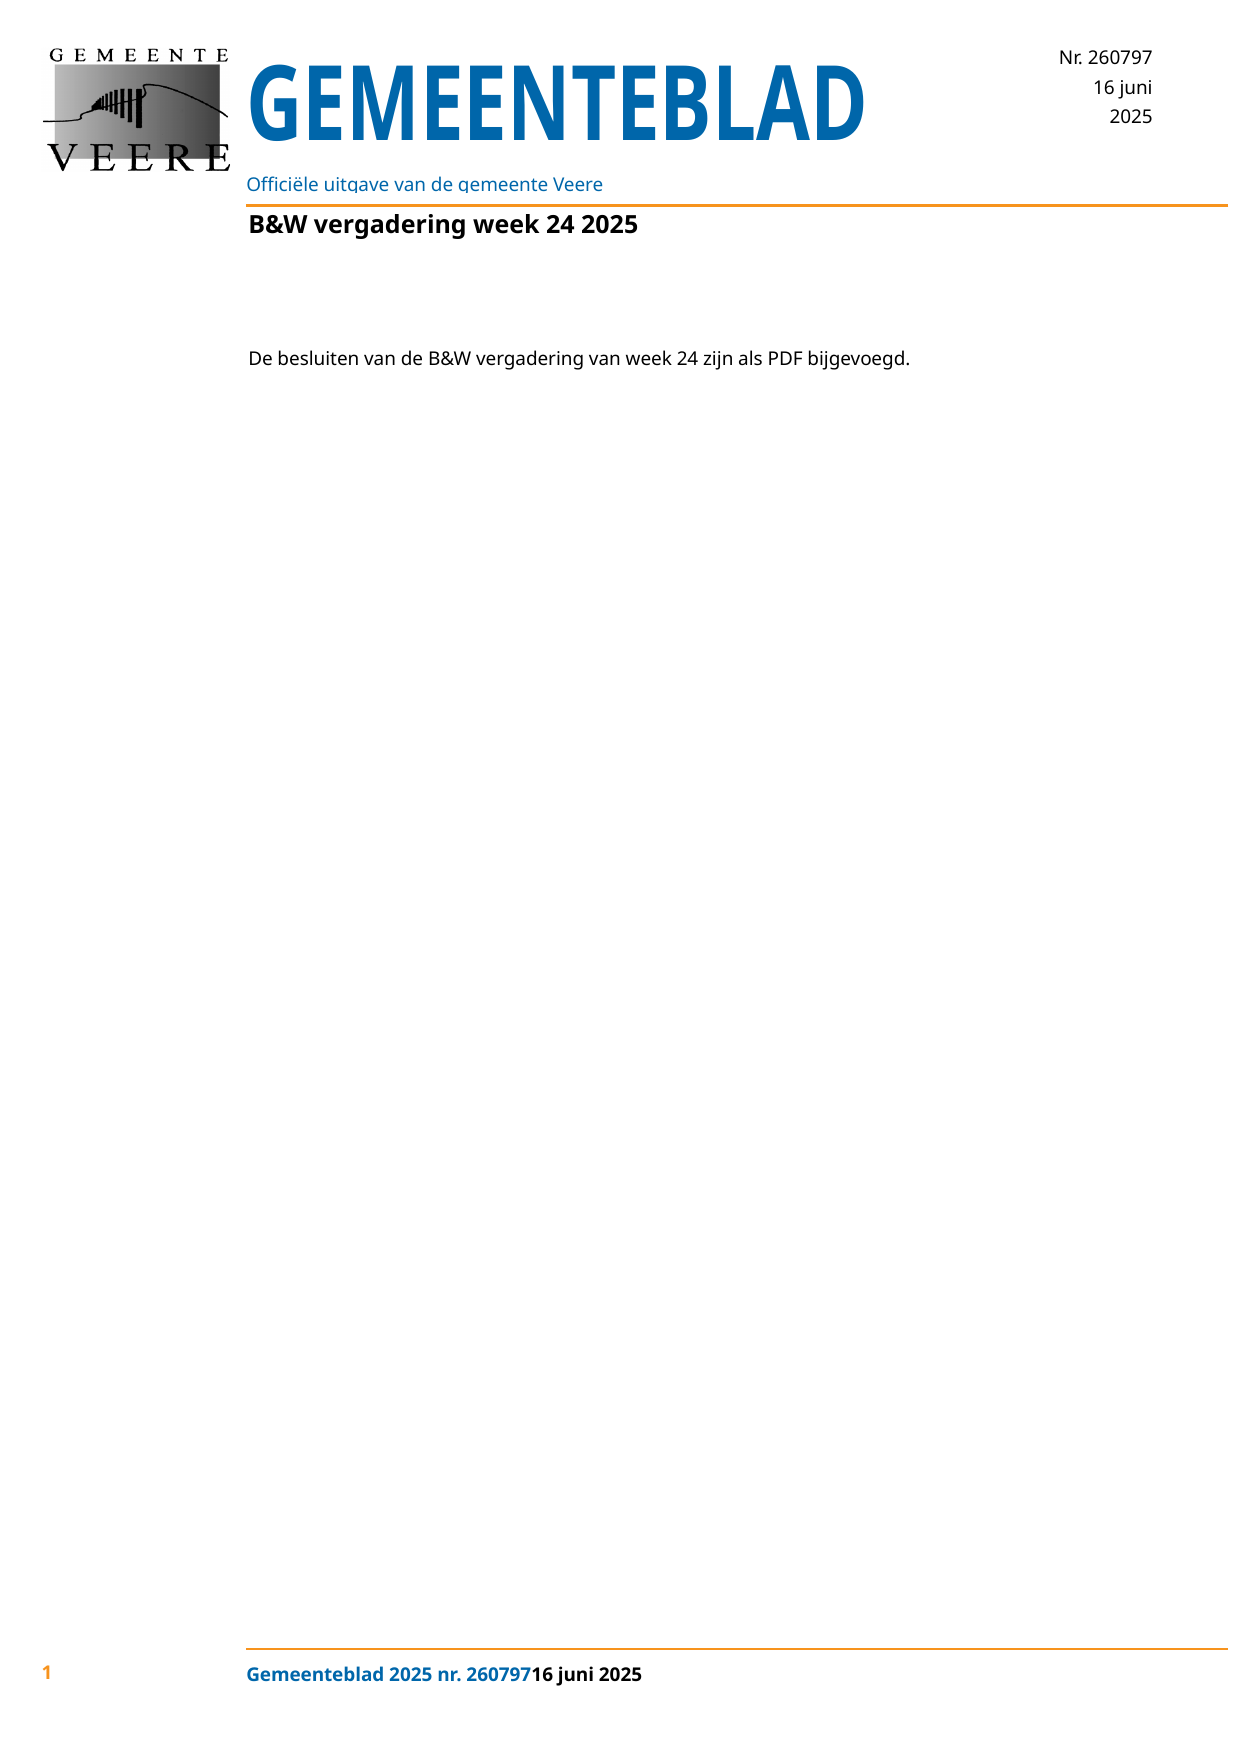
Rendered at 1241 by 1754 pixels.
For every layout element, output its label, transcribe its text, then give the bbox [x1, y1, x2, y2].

picture [41, 47, 231, 172]
text B&W vergadering week 24 2025 [248, 207, 1152, 241]
text De besluiten van de B&W vergadering van week 24 zijn als PDF bijgevoegd. [248, 345, 1152, 371]
